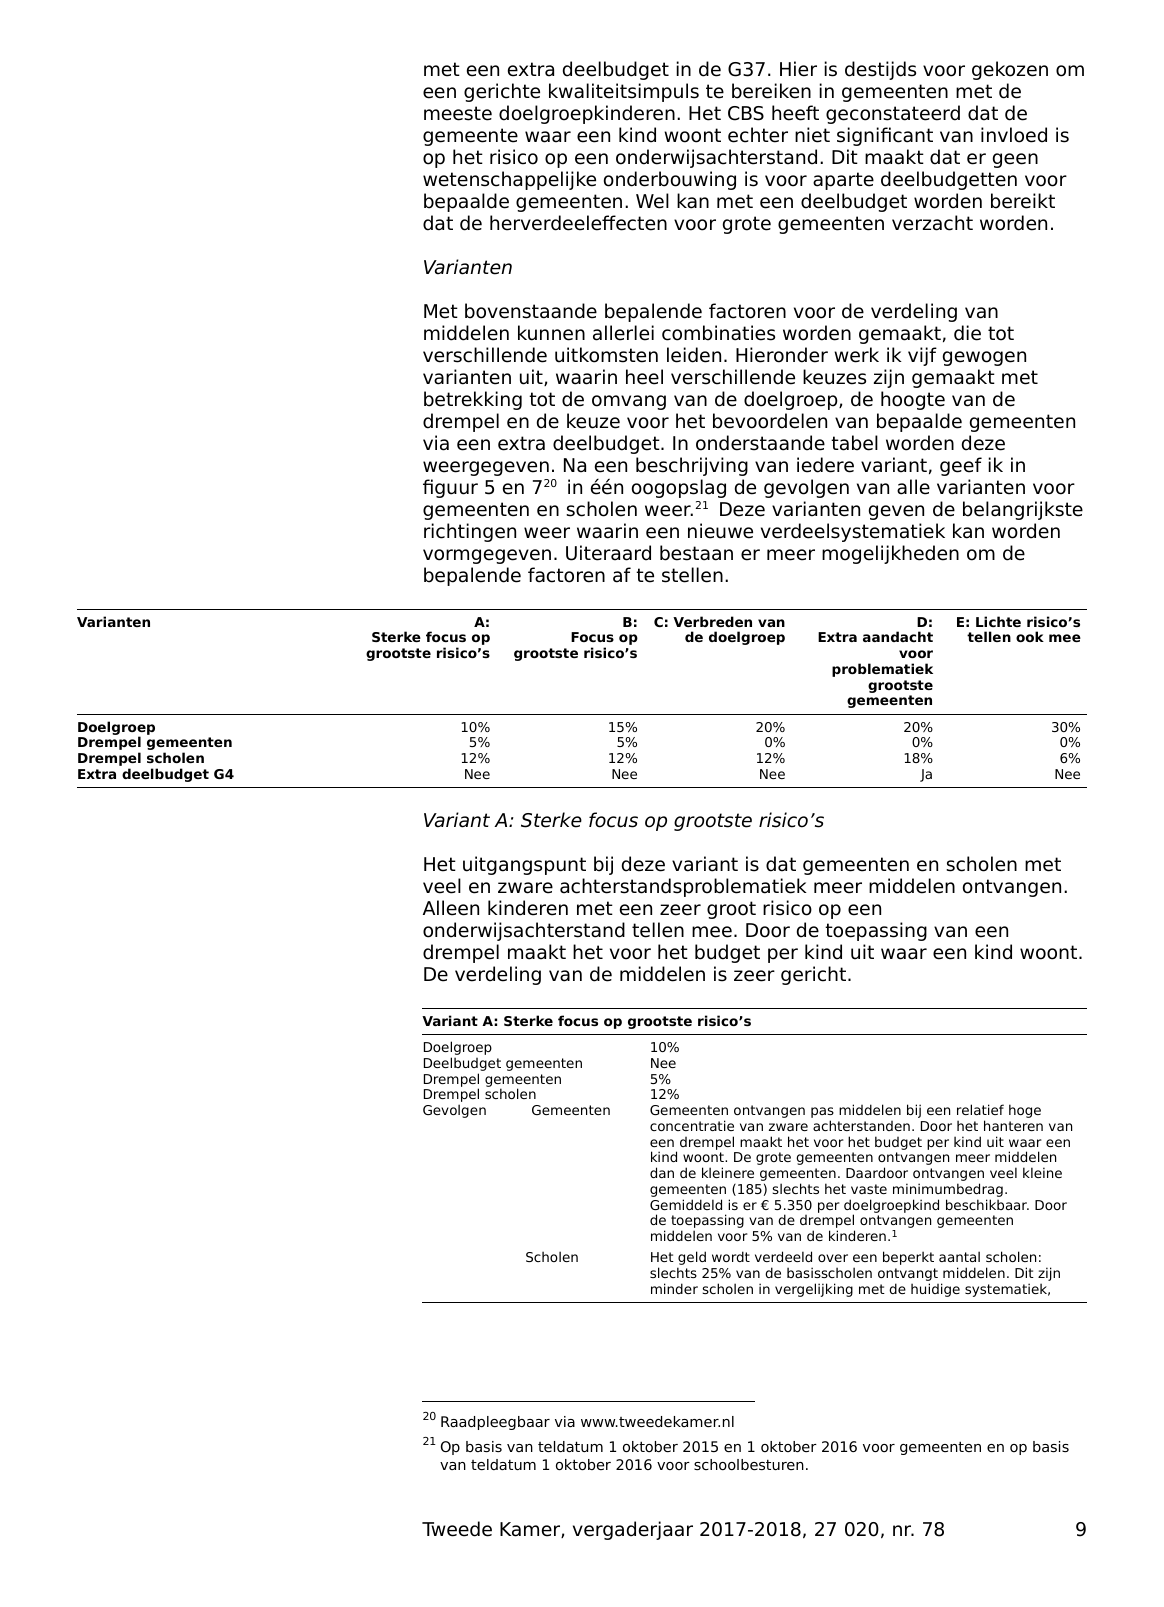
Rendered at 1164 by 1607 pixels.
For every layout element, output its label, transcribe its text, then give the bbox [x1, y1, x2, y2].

table_cell 5% [644, 1071, 1087, 1087]
table_cell 30% [939, 715, 1087, 735]
table_header E: Lichte risico’s tellen ook mee [939, 610, 1087, 714]
table_cell 20% [644, 715, 791, 735]
table_cell 12% [644, 751, 791, 767]
table_cell 6% [939, 751, 1087, 767]
table_cell 0% [939, 735, 1087, 751]
table_cell Nee [496, 767, 644, 787]
table_cell 10% [348, 715, 496, 735]
table_cell 0% [791, 735, 939, 751]
table_header C: Verbreden van de doelgroep [644, 610, 791, 714]
table_cell 12% [496, 751, 644, 767]
table_cell 15% [496, 715, 644, 735]
table_header Variant A: Sterke focus op grootste risico’s [422, 1009, 1087, 1034]
table_cell 20% [791, 715, 939, 735]
table_cell Het geld wordt verdeeld over een beperkt aantal scholen: slechts 25% van de basisscholen ontvangt middelen. Dit zijn minder scholen in vergelijking met de huidige systematiek, [644, 1249, 1087, 1302]
table_cell Nee [348, 767, 496, 787]
table_cell Nee [644, 1056, 1087, 1071]
table_header Varianten [77, 610, 348, 714]
table_cell Extra deelbudget G4 [77, 767, 348, 787]
table_cell Gemeenten [525, 1103, 644, 1249]
subtitle Variant A: Sterke focus op grootste risico’s [422, 810, 1087, 832]
table_cell Doelgroep [422, 1035, 644, 1056]
text Met bovenstaande bepalende factoren voor de verdeling van middelen kunnen allerlei combinaties worden gemaakt, die tot verschillende uitkomsten leiden. Hieronder werk ik vijf gewogen varianten uit, waarin heel verschillende keuzes zijn gemaakt met betrekking tot de omvang van de doelgroep, de hoogte van de drempel en de keuze voor het bevoordelen van bepaalde gemeenten via een extra deelbudget. In onderstaande tabel worden deze weergegeven. Na een beschrijving van iedere variant, geef ik in figuur 5 en 7 in één oogopslag de gevolgen van alle varianten voor gemeenten en scholen weer. Deze varianten geven de belangrijkste richtingen weer waarin een nieuwe verdeelsystematiek kan worden vormgegeven. Uiteraard bestaan er meer mogelijkheden om de bepalende factoren af te stellen. [422, 301, 1087, 587]
table_cell Nee [939, 767, 1087, 787]
table_cell Nee [644, 767, 791, 787]
table_cell Drempel gemeenten [422, 1071, 644, 1087]
table_header D: Extra aandacht voor problematiek grootste gemeenten [791, 610, 939, 714]
text Het uitgangspunt bij deze variant is dat gemeenten en scholen met veel en zware achterstandsproblematiek meer middelen ontvangen. Alleen kinderen met een zeer groot risico op een onderwijsachterstand tellen mee. Door de toepassing van een drempel maakt het voor het budget per kind uit waar een kind woont. De verdeling van de middelen is zeer gericht. [422, 854, 1087, 986]
table_cell 5% [348, 735, 496, 751]
table_header A: Sterke focus op grootste risico’s [348, 610, 496, 714]
table_cell Deelbudget gemeenten [422, 1056, 644, 1071]
table_cell 12% [348, 751, 496, 767]
table_cell Ja [791, 767, 939, 787]
table_cell 10% [644, 1035, 1087, 1056]
table_cell 0% [644, 735, 791, 751]
table_cell Drempel gemeenten [77, 735, 348, 751]
subtitle Varianten [422, 257, 1087, 279]
table_cell Drempel scholen [422, 1087, 644, 1103]
table_cell Drempel scholen [77, 751, 348, 767]
table_cell 18% [791, 751, 939, 767]
table_cell 5% [496, 735, 644, 751]
table_header B: Focus op grootste risico’s [496, 610, 644, 714]
text Raadpleegbaar via www.tweedekamer.nl [422, 1410, 1087, 1432]
table_cell Scholen [525, 1249, 644, 1302]
table_cell Gevolgen [422, 1103, 525, 1302]
table_cell Doelgroep [77, 715, 348, 735]
text met een extra deelbudget in de G37. Hier is destijds voor gekozen om een gerichte kwaliteitsimpuls te bereiken in gemeenten met de meeste doelgroepkinderen. Het CBS heeft geconstateerd dat de gemeente waar een kind woont echter niet significant van invloed is op het risico op een onderwijsachterstand. Dit maakt dat er geen wetenschappelijke onderbouwing is voor aparte deelbudgetten voor bepaalde gemeenten. Wel kan met een deelbudget worden bereikt dat de herverdeeleffecten voor grote gemeenten verzacht worden. [422, 59, 1087, 235]
table_cell 12% [644, 1087, 1087, 1103]
table_cell Gemeenten ontvangen pas middelen bij een relatief hoge concentratie van zware achterstanden. Door het hanteren van een drempel maakt het voor het budget per kind uit waar een kind woont. De grote gemeenten ontvangen meer middelen dan de kleinere gemeenten. Daardoor ontvangen veel kleine gemeenten (185) slechts het vaste minimumbedrag. Gemiddeld is er € 5.350 per doelgroepkind beschikbaar. Door de toepassing van de drempel ontvangen gemeenten middelen voor 5% van de kinderen.1 [644, 1103, 1087, 1249]
text Op basis van teldatum 1 oktober 2015 en 1 oktober 2016 voor gemeenten en op basis van teldatum 1 oktober 2016 voor schoolbesturen. [422, 1435, 1087, 1474]
